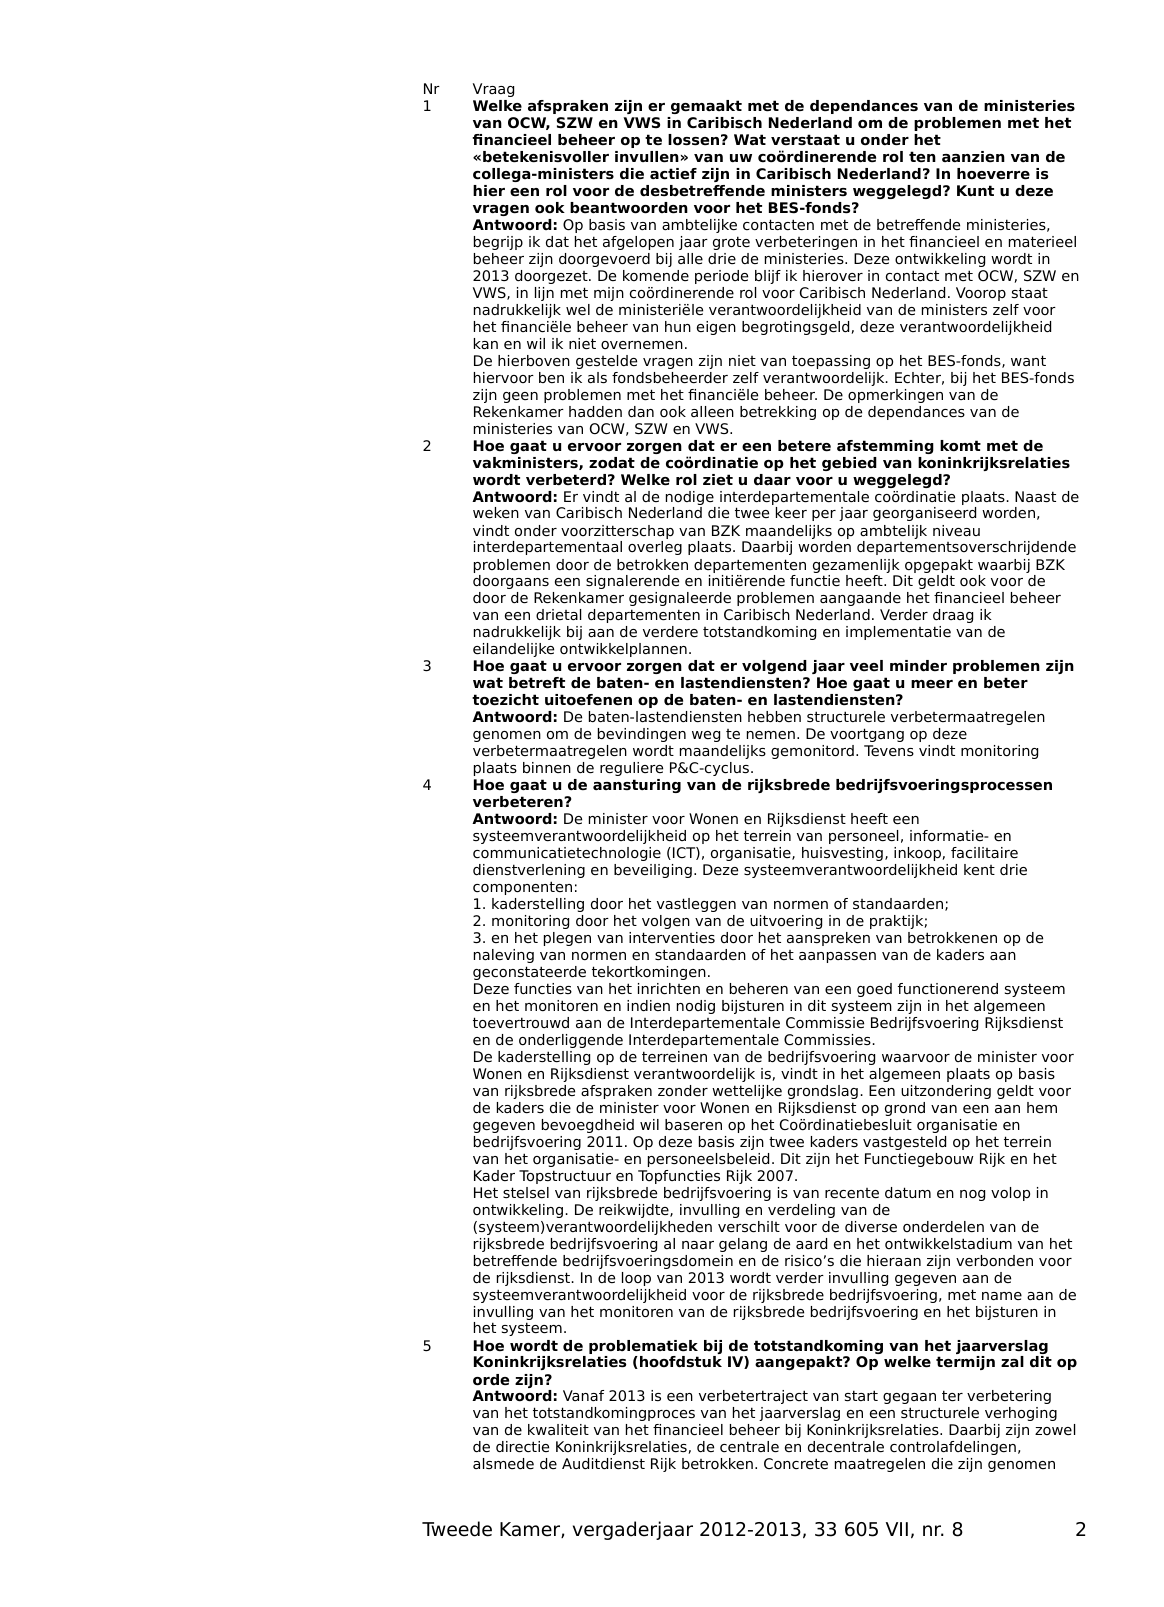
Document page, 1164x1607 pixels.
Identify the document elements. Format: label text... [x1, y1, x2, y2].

table_cell Hoe gaat u de aansturing van de rijksbrede bedrijfsvoeringsprocessen verbeteren? Antwoord: De minister voor Wonen en Rijksdienst heeft een systeemverantwoordelijkheid op het terrein van personeel, informatie- en communicatietechnologie (ICT), organisatie, huisvesting, inkoop, facilitaire dienstverlening en beveiliging. Deze systeemverantwoordelijkheid kent drie componenten: 1. kaderstelling door het vastleggen van normen of standaarden; 2. monitoring door het volgen van de uitvoering in de praktijk; 3. en het plegen van interventies door het aanspreken van betrokkenen op de naleving van normen en standaarden of het aanpassen van de kaders aan geconstateerde tekortkomingen. Deze functies van het inrichten en beheren van een goed functionerend systeem en het monitoren en indien nodig bijsturen in dit systeem zijn in het algemeen toevertrouwd aan de Interdepartementale Commissie Bedrijfsvoering Rijksdienst en de onderliggende Interdepartementale Commissies. De kaderstelling op de terreinen van de bedrijfsvoering waarvoor de minister voor Wonen en Rijksdienst verantwoordelijk is, vindt in het algemeen plaats op basis van rijksbrede afspraken zonder wettelijke grondslag. Een uitzondering geldt voor de kaders die de minister voor Wonen en Rijksdienst op grond van een aan hem gegeven bevoegdheid wil baseren op het Coördinatiebesluit organisatie en bedrijfsvoering 2011. Op deze basis zijn twee kaders vastgesteld op het terrein van het organisatie- en personeelsbeleid. Dit zijn het Functiegebouw Rijk en het Kader Topstructuur en Topfuncties Rijk 2007. Het stelsel van rijksbrede bedrijfsvoering is van recente datum en nog volop in ontwikkeling. De reikwijdte, invulling en verdeling van de (systeem)verantwoordelijkheden verschilt voor de diverse onderdelen van de rijksbrede bedrijfsvoering al naar gelang de aard en het ontwikkelstadium van het betreffende bedrijfsvoeringsdomein en de risico’s die hieraan zijn verbonden voor de rijksdienst. In de loop van 2013 wordt verder invulling gegeven aan de systeemverantwoordelijkheid voor de rijksbrede bedrijfsvoering, met name aan de invulling van het monitoren van de rijksbrede bedrijfsvoering en het bijsturen in het systeem. [467, 777, 1087, 1337]
table_header Nr [422, 81, 467, 98]
table_cell 2 [422, 438, 467, 658]
table_cell 1 [422, 98, 467, 437]
table_cell Hoe gaat u ervoor zorgen dat er een betere afstemming komt met de vakministers, zodat de coördinatie op het gebied van koninkrijksrelaties wordt verbeterd? Welke rol ziet u daar voor u weggelegd? Antwoord: Er vindt al de nodige interdepartementale coördinatie plaats. Naast de weken van Caribisch Nederland die twee keer per jaar georganiseerd worden, vindt onder voorzitterschap van BZK maandelijks op ambtelijk niveau interdepartementaal overleg plaats. Daarbij worden departementsoverschrijdende problemen door de betrokken departementen gezamenlijk opgepakt waarbij BZK doorgaans een signalerende en initiërende functie heeft. Dit geldt ook voor de door de Rekenkamer gesignaleerde problemen aangaande het financieel beheer van een drietal departementen in Caribisch Nederland. Verder draag ik nadrukkelijk bij aan de verdere totstandkoming en implementatie van de eilandelijke ontwikkelplannen. [467, 438, 1087, 658]
table_cell 3 [422, 658, 467, 777]
table_cell 4 [422, 777, 467, 1337]
table_cell Hoe gaat u ervoor zorgen dat er volgend jaar veel minder problemen zijn wat betreft de baten- en lastendiensten? Hoe gaat u meer en beter toezicht uitoefenen op de baten- en lastendiensten? Antwoord: De baten-lastendiensten hebben structurele verbetermaatregelen genomen om de bevindingen weg te nemen. De voortgang op deze verbetermaatregelen wordt maandelijks gemonitord. Tevens vindt monitoring plaats binnen de reguliere P&C-cyclus. [467, 658, 1087, 777]
table_cell 5 [422, 1338, 467, 1473]
table_cell Hoe wordt de problematiek bij de totstandkoming van het jaarverslag Koninkrijksrelaties (hoofdstuk IV) aangepakt? Op welke termijn zal dit op orde zijn? Antwoord: Vanaf 2013 is een verbetertraject van start gegaan ter verbetering van het totstandkomingproces van het jaarverslag en een structurele verhoging van de kwaliteit van het financieel beheer bij Koninkrijksrelaties. Daarbij zijn zowel de directie Koninkrijksrelaties, de centrale en decentrale controlafdelingen, alsmede de Auditdienst Rijk betrokken. Concrete maatregelen die zijn genomen [467, 1338, 1087, 1473]
table_header Vraag [467, 81, 1087, 98]
table_cell Welke afspraken zijn er gemaakt met de dependances van de ministeries van OCW, SZW en VWS in Caribisch Nederland om de problemen met het financieel beheer op te lossen? Wat verstaat u onder het «betekenisvoller invullen» van uw coördinerende rol ten aanzien van de collega-ministers die actief zijn in Caribisch Nederland? In hoeverre is hier een rol voor de desbetreffende ministers weggelegd? Kunt u deze vragen ook beantwoorden voor het BES-fonds? Antwoord: Op basis van ambtelijke contacten met de betreffende ministeries, begrijp ik dat het afgelopen jaar grote verbeteringen in het financieel en materieel beheer zijn doorgevoerd bij alle drie de ministeries. Deze ontwikkeling wordt in 2013 doorgezet. De komende periode blijf ik hierover in contact met OCW, SZW en VWS, in lijn met mijn coördinerende rol voor Caribisch Nederland. Voorop staat nadrukkelijk wel de ministeriële verantwoordelijkheid van de ministers zelf voor het financiële beheer van hun eigen begrotingsgeld, deze verantwoordelijkheid kan en wil ik niet overnemen. De hierboven gestelde vragen zijn niet van toepassing op het BES-fonds, want hiervoor ben ik als fondsbeheerder zelf verantwoordelijk. Echter, bij het BES-fonds zijn geen problemen met het financiële beheer. De opmerkingen van de Rekenkamer hadden dan ook alleen betrekking op de dependances van de ministeries van OCW, SZW en VWS. [467, 98, 1087, 437]
